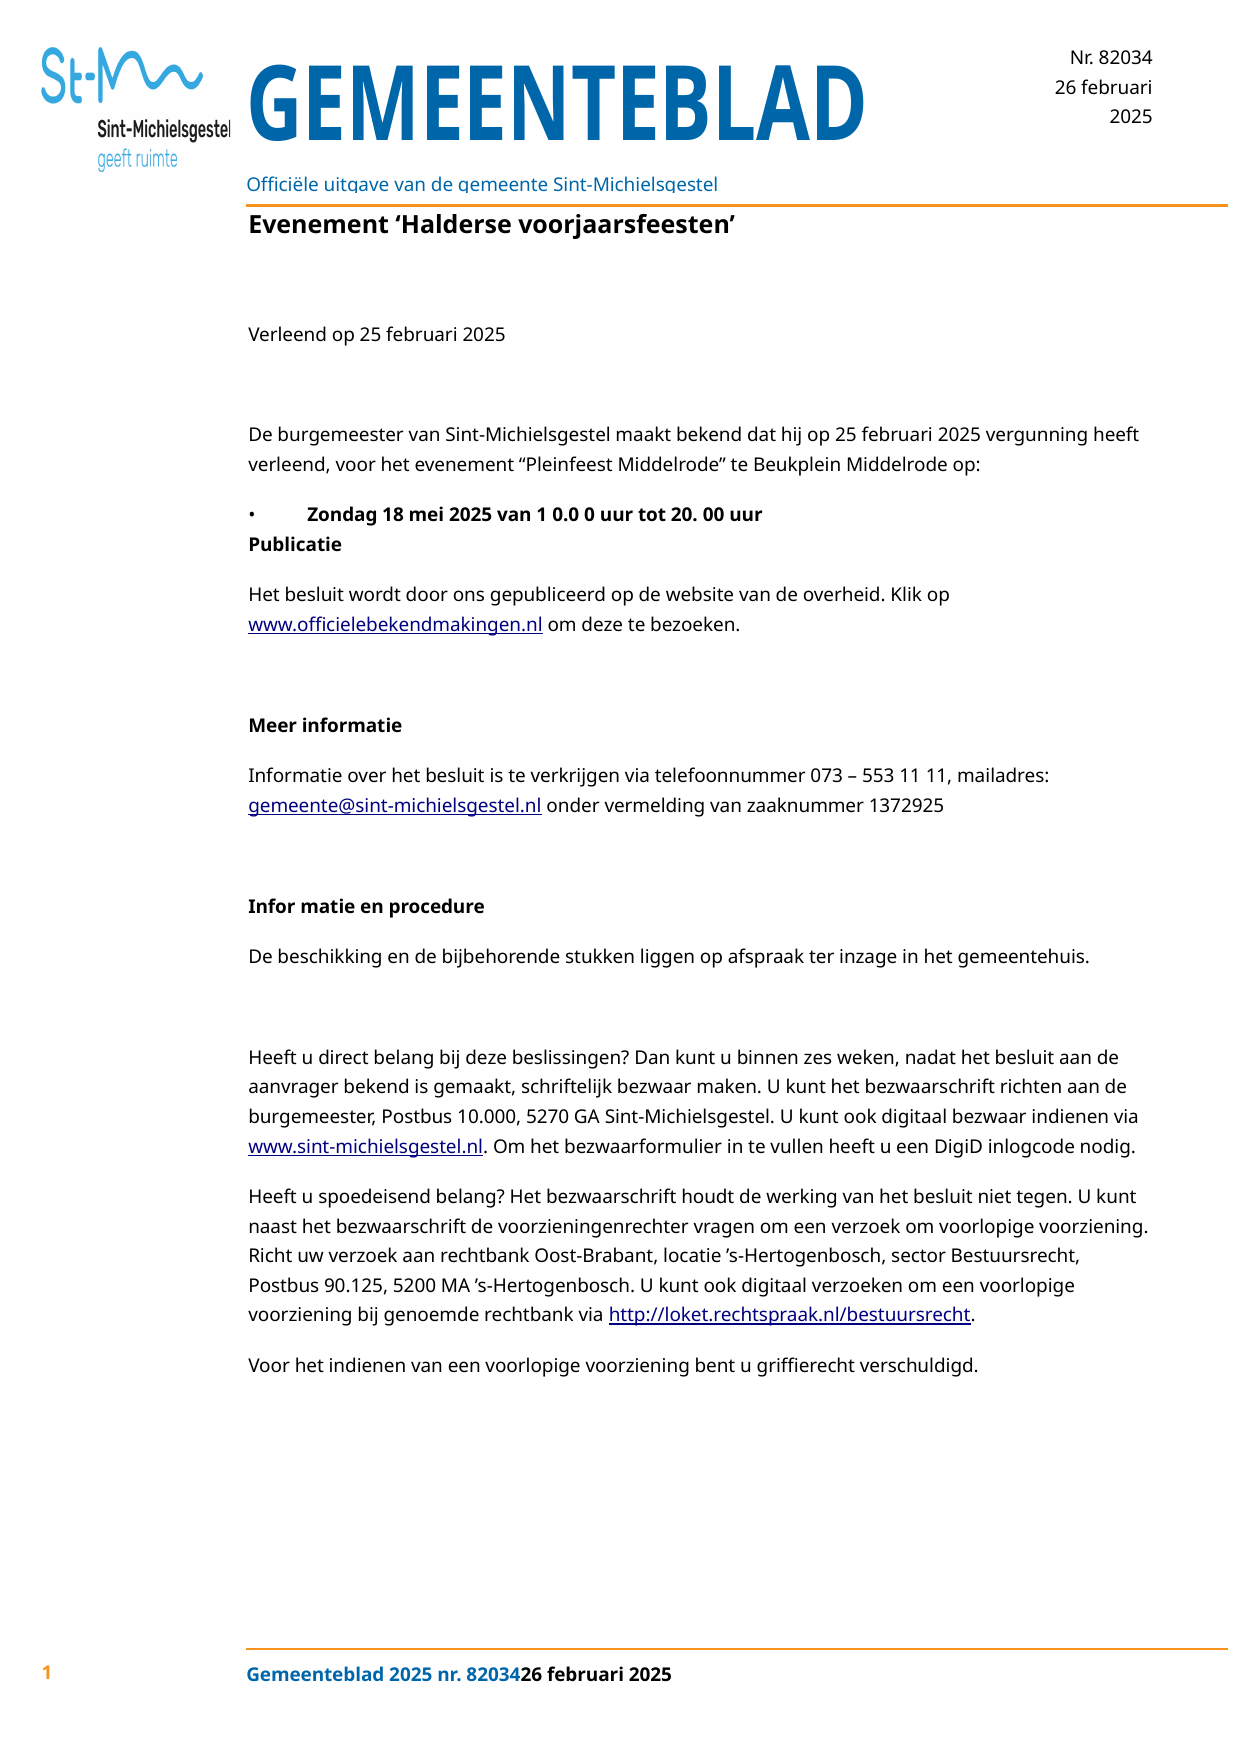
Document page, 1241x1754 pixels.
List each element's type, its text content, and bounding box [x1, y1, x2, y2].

text Publicatie [248, 531, 1152, 557]
text Het besluit wordt door ons gepubliceerd op de website van de overheid. Klik op www.officielebekendmakingen.nl om deze te bezoeken. [248, 582, 1152, 637]
text Heeft u spoedeisend belang? Het bezwaarschrift houdt de werking van het besluit niet tegen. U kunt naast het bezwaarschrift de voorzieningenrechter vragen om een verzoek om voorlopige voorziening. Richt uw verzoek aan rechtbank Oost-Brabant, locatie ’s-Hertogenbosch, sector Bestuursrecht, Postbus 90.125, 5200 MA ’s-Hertogenbosch. U kunt ook digitaal verzoeken om een voorlopige voorziening bij genoemde rechtbank via http://loket.rechtspraak.nl/bestuursrecht. [248, 1183, 1152, 1327]
text Verleend op 25 februari 2025 [248, 321, 1152, 346]
list Zondag 18 mei 2025 van 1 0.0 0 uur tot 20. 00 uur [248, 502, 1152, 527]
text De burgemeester van Sint-Michielsgestel maakt bekend dat hij op 25 februari 2025 vergunning heeft verleend, voor het evenement “Pleinfeest Middelrode” te Beukplein Middelrode op: [248, 422, 1152, 477]
text Meer informatie [248, 712, 1152, 738]
text Infor matie en procedure [248, 893, 1152, 918]
picture [41, 47, 231, 172]
text Evenement ‘Halderse voorjaarsfeesten’ [248, 207, 1152, 241]
text Informatie over het besluit is te verkrijgen via telefoonnummer 073 – 553 11 11, mailadres: gemeente@sint-michielsgestel.nl onder vermelding van zaaknummer 1372925 [248, 762, 1152, 818]
text Heeft u direct belang bij deze beslissingen? Dan kunt u binnen zes weken, nadat het besluit aan de aanvrager bekend is gemaakt, schriftelijk bezwaar maken. U kunt het bezwaarschrift richten aan de burgemeester, Postbus 10.000, 5270 GA Sint-Michielsgestel. U kunt ook digitaal bezwaar indienen via www.sint-michielsgestel.nl. Om het bezwaarformulier in te vullen heeft u een DigiD inlogcode nodig. [248, 1044, 1152, 1158]
text Voor het indienen van een voorlopige voorziening bent u griffierecht verschuldigd. [248, 1352, 1152, 1378]
text De beschikking en de bijbehorende stukken liggen op afspraak ter inzage in het gemeentehuis. [248, 943, 1152, 969]
